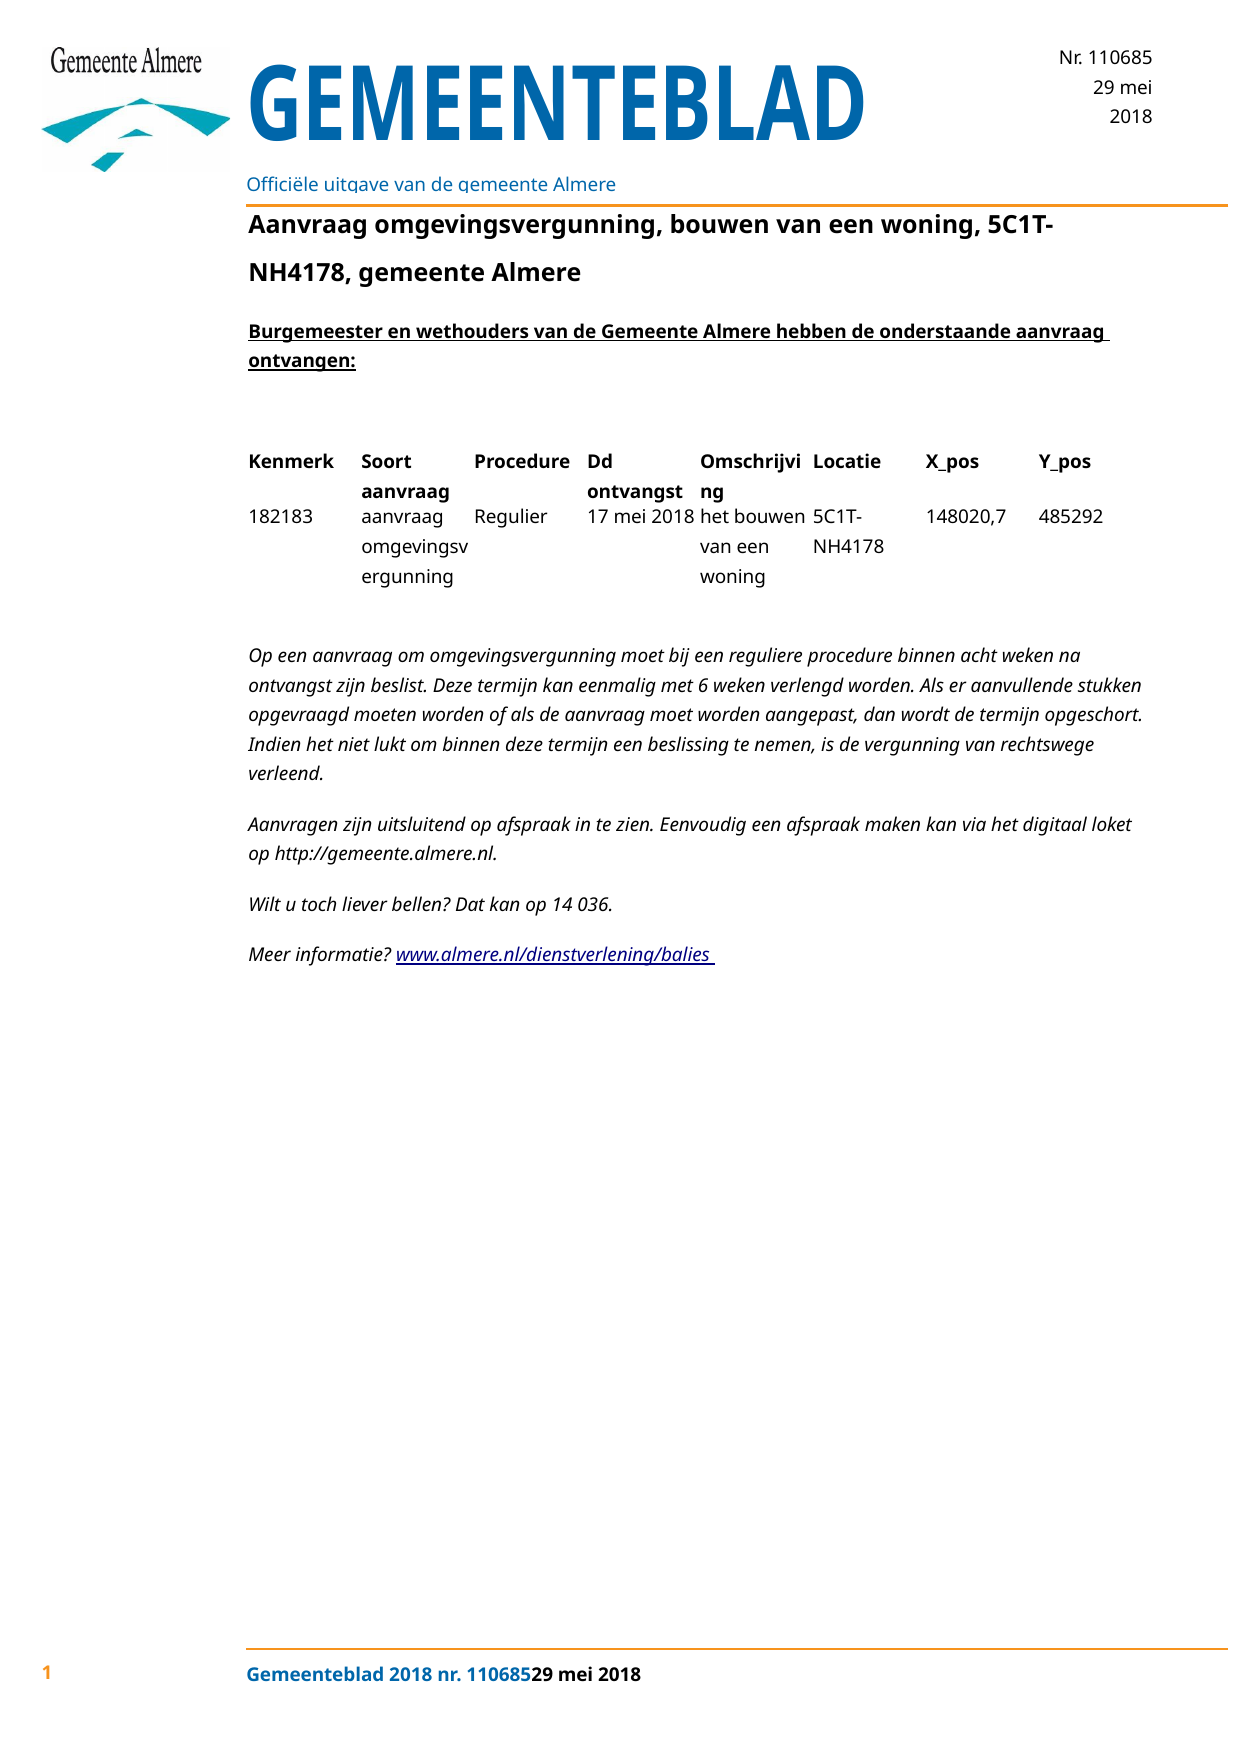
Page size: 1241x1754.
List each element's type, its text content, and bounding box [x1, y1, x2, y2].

text Aanvragen zijn uitsluitend op afspraak in te zien. Eenvoudig een afspraak maken kan via het digitaal loket op http://gemeente.almere.nl. [248, 811, 1152, 866]
table_cell Regulier [474, 504, 587, 589]
text Meer informatie? www.almere.nl/dienstverlening/balies [248, 941, 1152, 967]
table_cell aanvraag omgevingsvergunning [361, 504, 474, 589]
text Wilt u toch liever bellen? Dat kan op 14 036. [248, 891, 1152, 917]
table_header Omschrijving [700, 449, 813, 504]
table_header Dd ontvangst [587, 449, 700, 504]
table_header X_pos [926, 449, 1038, 504]
picture [41, 47, 231, 172]
table_cell het bouwen van een woning [700, 504, 813, 589]
table_header Kenmerk [248, 449, 361, 504]
table_cell 148020,7 [926, 504, 1038, 589]
table_cell 17 mei 2018 [587, 504, 700, 589]
table_header Soort aanvraag [361, 449, 474, 504]
table_cell 182183 [248, 504, 361, 589]
table_header Y_pos [1039, 449, 1152, 504]
table_header Procedure [474, 449, 587, 504]
text Burgemeester en wethouders van de Gemeente Almere hebben de onderstaande aanvraag ontvangen: [248, 318, 1152, 373]
table_header Locatie [813, 449, 926, 504]
text Op een aanvraag om omgevingsvergunning moet bij een reguliere procedure binnen acht weken na ontvangst zijn beslist. Deze termijn kan eenmalig met 6 weken verlengd worden. Als er aanvullende stukken opgevraagd moeten worden of als de aanvraag moet worden aangepast, dan wordt de termijn opgeschort. Indien het niet lukt om binnen deze termijn een beslissing te nemen, is de vergunning van rechtswege verleend. [248, 642, 1152, 786]
text Aanvraag omgevingsvergunning, bouwen van een woning, 5C1T-NH4178, gemeente Almere [248, 207, 1152, 288]
table_cell 5C1T-NH4178 [813, 504, 926, 589]
table_cell 485292 [1039, 504, 1152, 589]
